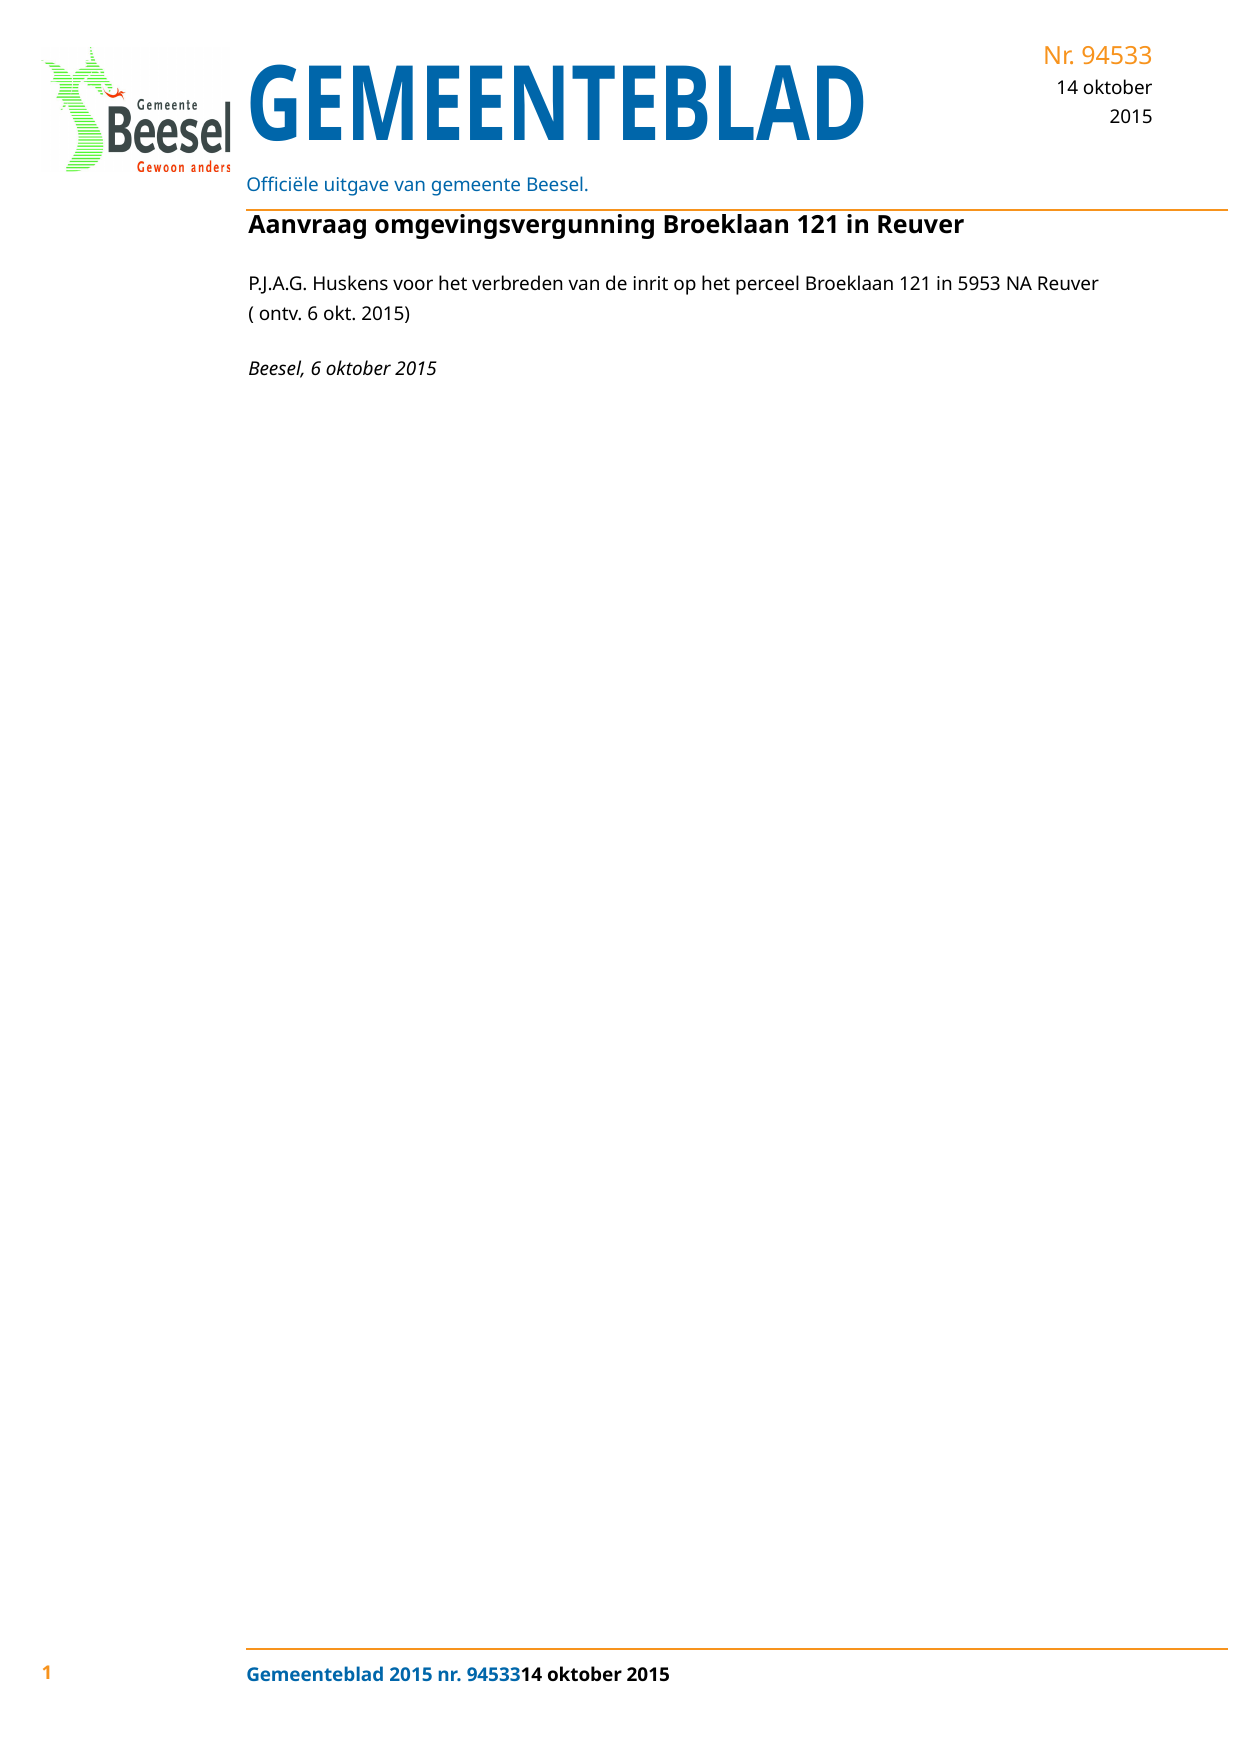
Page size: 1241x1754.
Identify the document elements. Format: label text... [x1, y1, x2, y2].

picture [41, 47, 231, 172]
text Aanvraag omgevingsvergunning Broeklaan 121 in Reuver [248, 211, 1152, 241]
text P.J.A.G. Huskens voor het verbreden van de inrit op het perceel Broeklaan 121 in 5953 NA Reuver ( ontv. 6 okt. 2015) [248, 270, 1152, 326]
text Beesel, 6 oktober 2015 [248, 355, 1152, 381]
